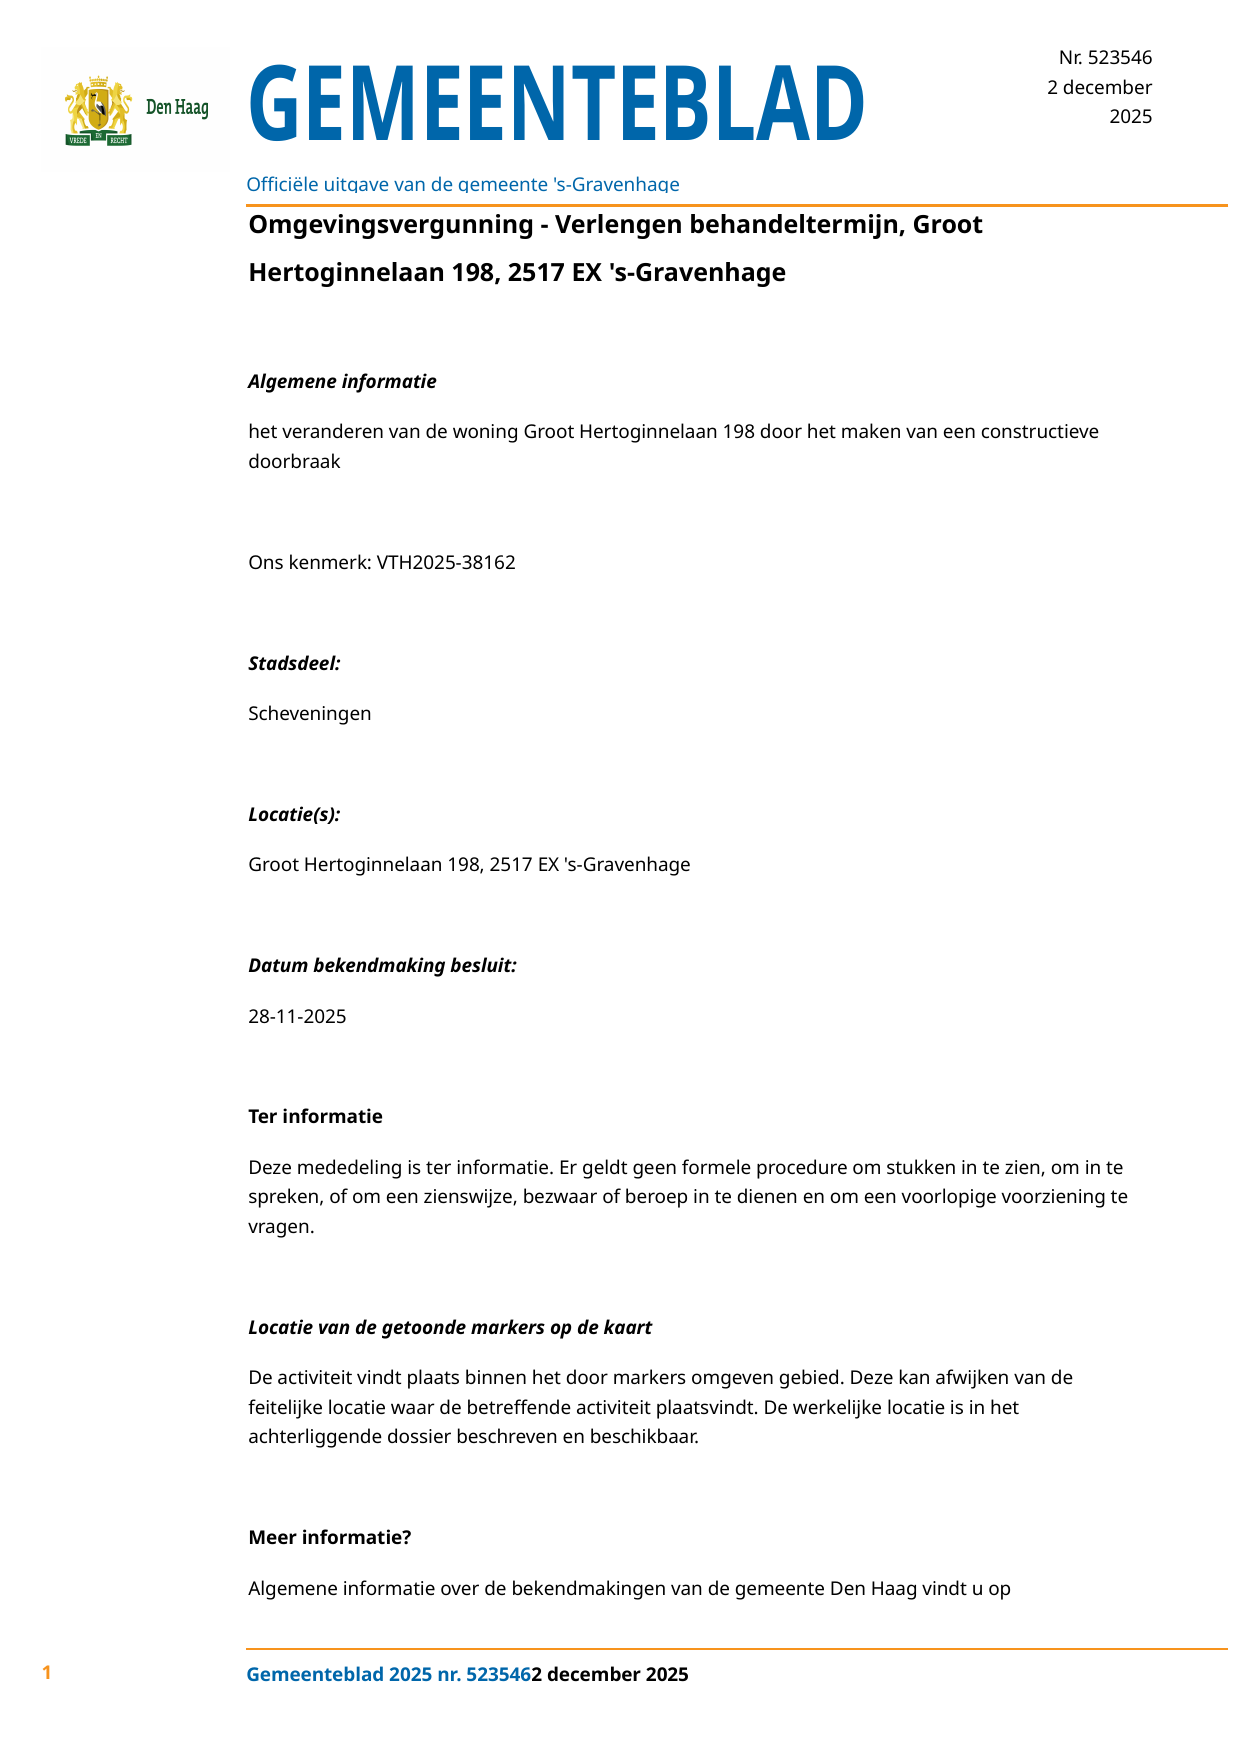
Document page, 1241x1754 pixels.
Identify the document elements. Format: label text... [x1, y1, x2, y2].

picture [41, 47, 231, 172]
text Omgevingsvergunning - Verlengen behandeltermijn, Groot Hertoginnelaan 198, 2517 EX 's-Gravenhage [248, 207, 1152, 288]
text Meer informatie? [248, 1524, 1152, 1550]
text Groot Hertoginnelaan 198, 2517 EX 's-Gravenhage [248, 852, 1152, 877]
text 28-11-2025 [248, 1003, 1152, 1029]
text Deze mededeling is ter informatie. Er geldt geen formele procedure om stukken in te zien, om in te spreken, of om een zienswijze, bezwaar of beroep in te dienen en om een voorlopige voorziening te vragen. [248, 1154, 1152, 1239]
text Datum bekendmaking besluit: [248, 952, 1152, 978]
text Stadsdeel: [248, 650, 1152, 676]
text Scheveningen [248, 700, 1152, 726]
text Ons kenmerk: VTH2025-38162 [248, 549, 1152, 575]
text Locatie(s): [248, 801, 1152, 827]
text De activiteit vindt plaats binnen het door markers omgeven gebied. Deze kan afwijken van de feitelijke locatie waar de betreffende activiteit plaatsvindt. De werkelijke locatie is in het achterliggende dossier beschreven en beschikbaar. [248, 1364, 1152, 1449]
text het veranderen van de woning Groot Hertoginnelaan 198 door het maken van een constructieve doorbraak [248, 419, 1152, 474]
text Ter informatie [248, 1104, 1152, 1129]
text Locatie van de getoonde markers op de kaart [248, 1314, 1152, 1340]
text Algemene informatie [248, 368, 1152, 394]
text Algemene informatie over de bekendmakingen van de gemeente Den Haag vindt u op [248, 1575, 1152, 1601]
